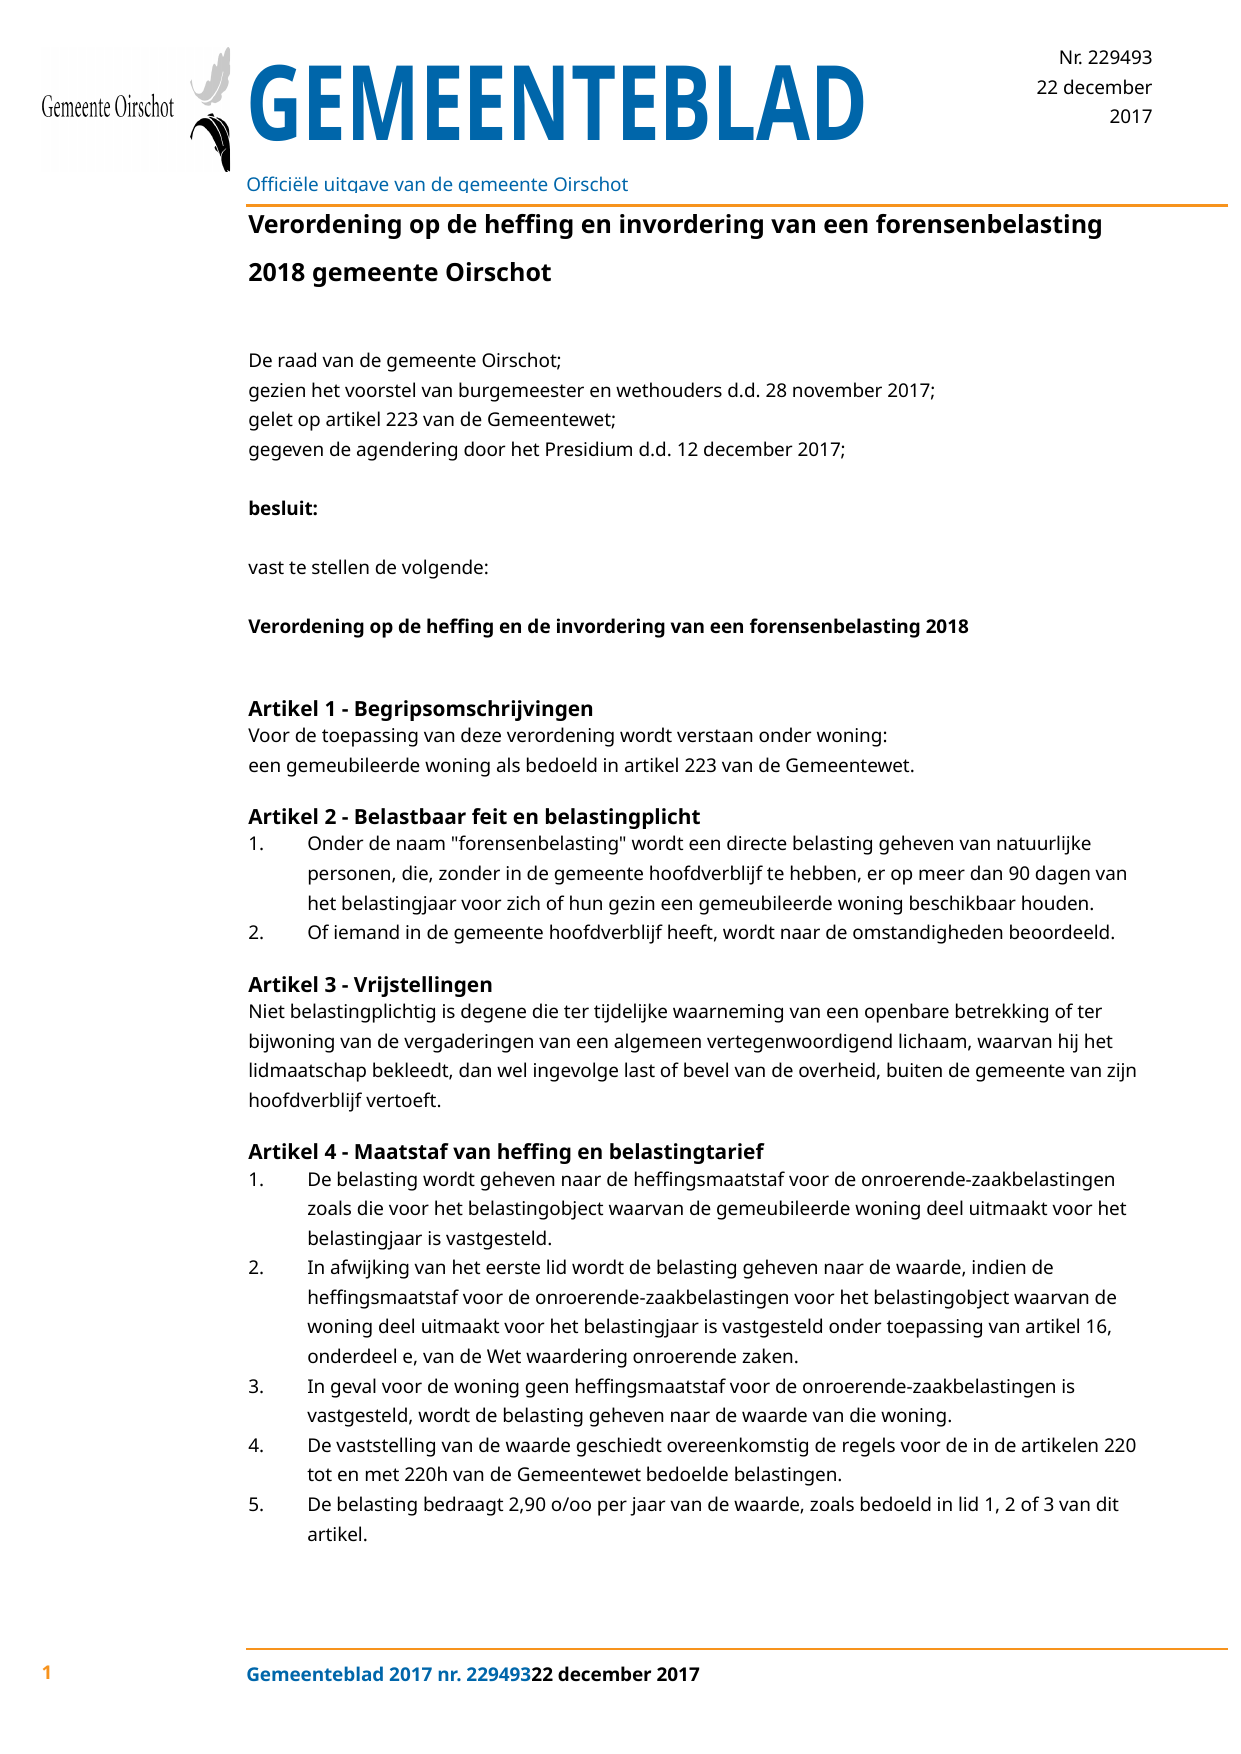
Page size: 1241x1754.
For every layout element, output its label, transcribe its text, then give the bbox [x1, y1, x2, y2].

text Artikel 1 - Begripsomschrijvingen [248, 694, 1152, 722]
text Voor de toepassing van deze verordening wordt verstaan onder woning: [248, 722, 1152, 748]
text besluit: [248, 495, 1152, 521]
text gegeven de agendering door het Presidium d.d. 12 december 2017; [248, 436, 1152, 462]
list De belasting wordt geheven naar de heffingsmaatstaf voor de onroerende-zaakbelastingen zoals die voor het belastingobject waarvan de gemeubileerde woning deel uitmaakt voor het belastingjaar is vastgesteld. [248, 1166, 1152, 1251]
list De belasting bedraagt 2,90 o/oo per jaar van de waarde, zoals bedoeld in lid 1, 2 of 3 van dit artikel. [248, 1491, 1152, 1547]
list Onder de naam "forensenbelasting" wordt een directe belasting geheven van natuurlijke personen, die, zonder in de gemeente hoofdverblijf te hebben, er op meer dan 90 dagen van het belastingjaar voor zich of hun gezin een gemeubileerde woning beschikbaar houden. [248, 831, 1152, 916]
text Artikel 4 - Maatstaf van heffing en belastingtarief [248, 1137, 1152, 1166]
text De raad van de gemeente Oirschot; [248, 347, 1152, 373]
picture [41, 47, 231, 172]
list In geval voor de woning geen heffingsmaatstaf voor de onroerende-zaakbelastingen is vastgesteld, wordt de belasting geheven naar de waarde van die woning. [248, 1373, 1152, 1428]
text vast te stellen de volgende: [248, 554, 1152, 580]
list De vaststelling van de waarde geschiedt overeenkomstig de regels voor de in de artikelen 220 tot en met 220h van de Gemeentewet bedoelde belastingen. [248, 1432, 1152, 1487]
text een gemeubileerde woning als bedoeld in artikel 223 van de Gemeentewet. [248, 752, 1152, 777]
text gezien het voorstel van burgemeester en wethouders d.d. 28 november 2017; [248, 377, 1152, 403]
text Niet belastingplichtig is degene die ter tijdelijke waarneming van een openbare betrekking of ter bijwoning van de vergaderingen van een algemeen vertegenwoordigend lichaam, waarvan hij het lidmaatschap bekleedt, dan wel ingevolge last of bevel van de overheid, buiten de gemeente van zijn hoofdverblijf vertoeft. [248, 998, 1152, 1113]
list Of iemand in de gemeente hoofdverblijf heeft, wordt naar de omstandigheden beoordeeld. [248, 919, 1152, 945]
text Artikel 2 - Belastbaar feit en belastingplicht [248, 802, 1152, 831]
text Artikel 3 - Vrijstellingen [248, 970, 1152, 998]
text Verordening op de heffing en de invordering van een forensenbelasting 2018 [248, 614, 1152, 639]
text gelet op artikel 223 van de Gemeentewet; [248, 407, 1152, 432]
list In afwijking van het eerste lid wordt de belasting geheven naar de waarde, indien de heffingsmaatstaf voor de onroerende-zaakbelastingen voor het belastingobject waarvan de woning deel uitmaakt voor het belastingjaar is vastgesteld onder toepassing van artikel 16, onderdeel e, van de Wet waardering onroerende zaken. [248, 1254, 1152, 1369]
text Verordening op de heffing en invordering van een forensenbelasting 2018 gemeente Oirschot [248, 207, 1152, 288]
